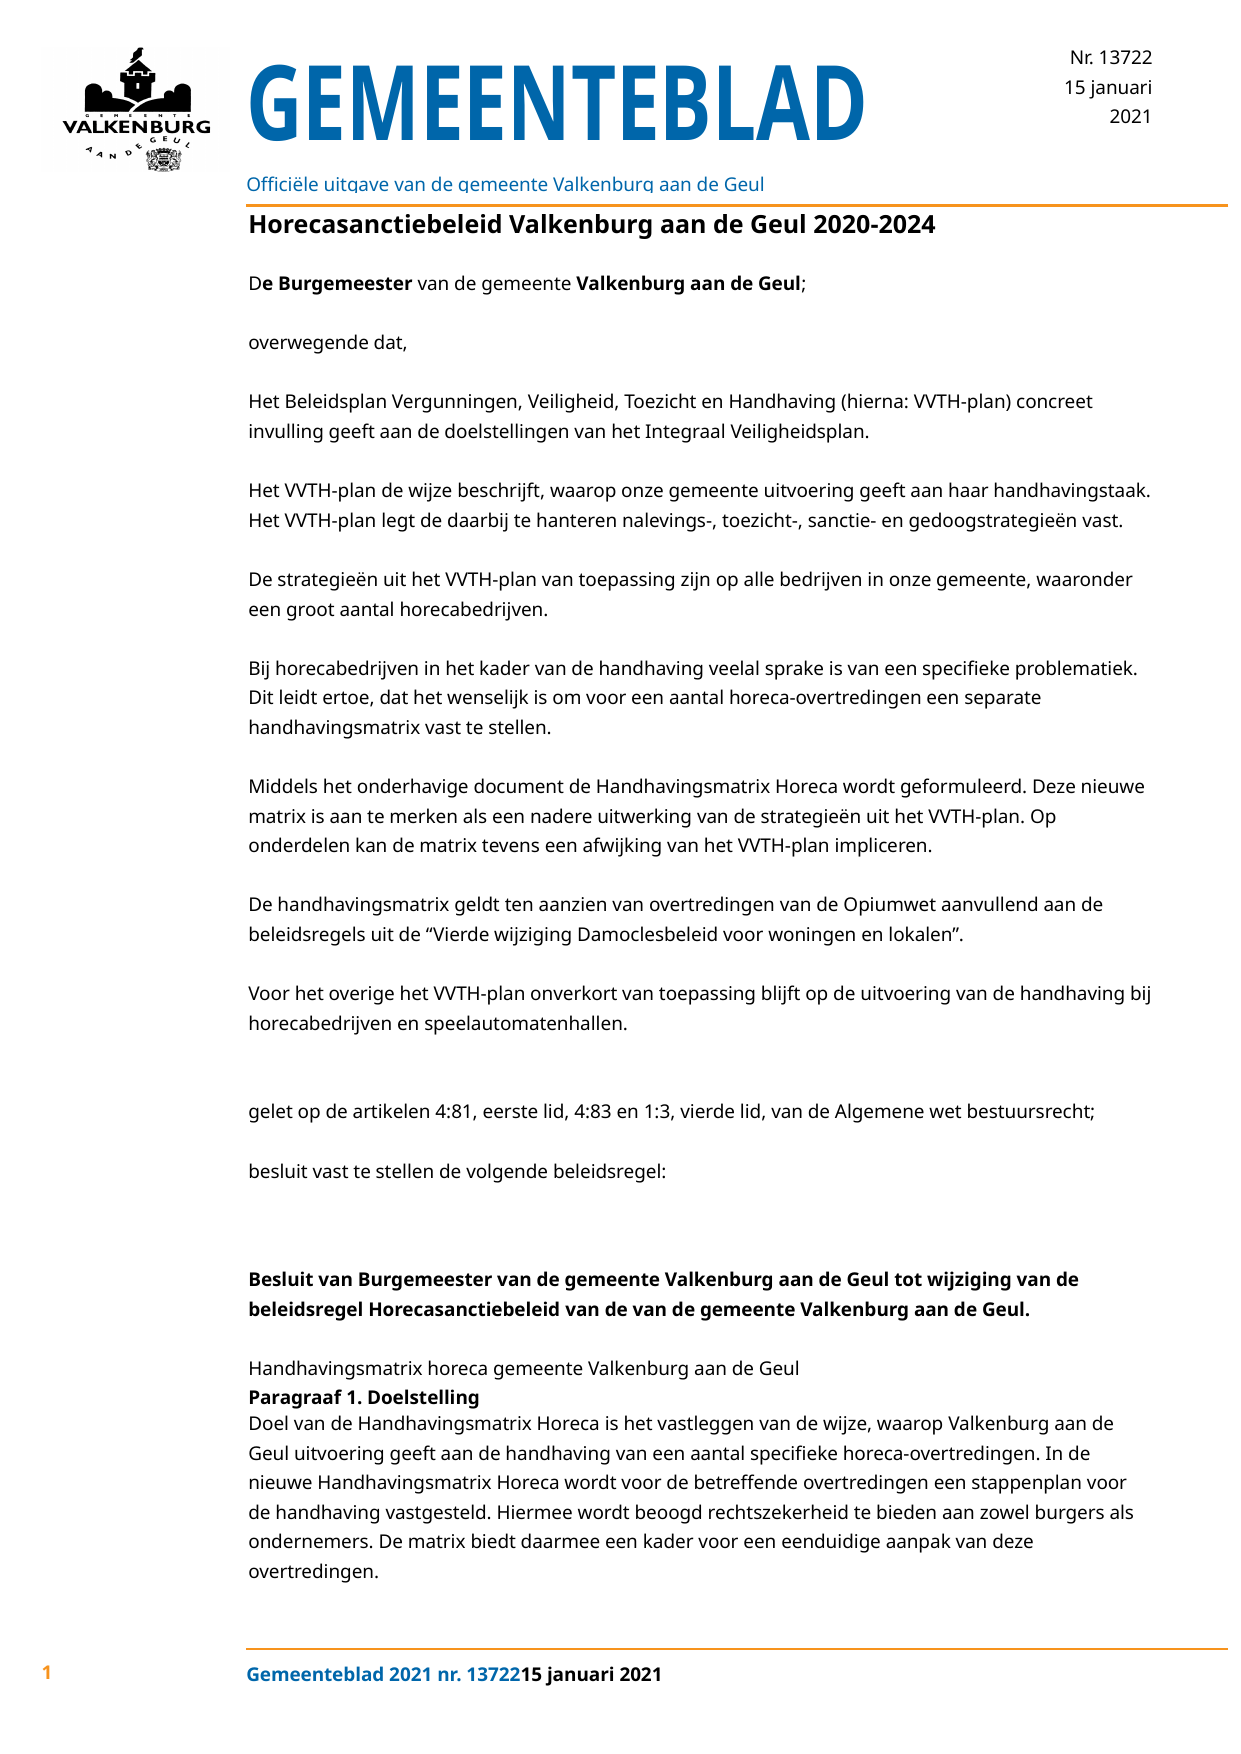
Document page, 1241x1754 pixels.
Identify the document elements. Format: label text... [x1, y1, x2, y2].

text Bij horecabedrijven in het kader van de handhaving veelal sprake is van een specifieke problematiek. Dit leidt ertoe, dat het wenselijk is om voor een aantal horeca-overtredingen een separate handhavingsmatrix vast te stellen. [248, 655, 1152, 740]
text Besluit van Burgemeester van de gemeente Valkenburg aan de Geul tot wijziging van de beleidsregel Horecasanctiebeleid van de van de gemeente Valkenburg aan de Geul. [248, 1266, 1152, 1322]
text gelet op de artikelen 4:81, eerste lid, 4:83 en 1:3, vierde lid, van de Algemene wet bestuursrecht; [248, 1099, 1152, 1124]
text Het Beleidsplan Vergunningen, Veiligheid, Toezicht en Handhaving (hierna: VVTH-plan) concreet invulling geeft aan de doelstellingen van het Integraal Veiligheidsplan. [248, 389, 1152, 444]
text besluit vast te stellen de volgende beleidsregel: [248, 1158, 1152, 1183]
text Het VVTH-plan de wijze beschrijft, waarop onze gemeente uitvoering geeft aan haar handhavingstaak. Het VVTH-plan legt de daarbij te hanteren nalevings-, toezicht-, sanctie- en gedoogstrategieën vast. [248, 477, 1152, 533]
text Handhavingsmatrix horeca gemeente Valkenburg aan de Geul [248, 1355, 1152, 1381]
text Voor het overige het VVTH-plan onverkort van toepassing blijft op de uitvoering van de handhaving bij horecabedrijven en speelautomatenhallen. [248, 980, 1152, 1036]
text De Burgemeester van de gemeente Valkenburg aan de Geul; [248, 270, 1152, 296]
text De strategieën uit het VVTH-plan van toepassing zijn op alle bedrijven in onze gemeente, waaronder een groot aantal horecabedrijven. [248, 566, 1152, 621]
text De handhavingsmatrix geldt ten aanzien van overtredingen van de Opiumwet aanvullend aan de beleidsregels uit de “Vierde wijziging Damoclesbeleid voor woningen en lokalen”. [248, 892, 1152, 947]
text Doel van de Handhavingsmatrix Horeca is het vastleggen van de wijze, waarop Valkenburg aan de Geul uitvoering geeft aan de handhaving van een aantal specifieke horeca-overtredingen. In de nieuwe Handhavingsmatrix Horeca wordt voor de betreffende overtredingen een stappenplan voor de handhaving vastgesteld. Hiermee wordt beoogd rechtszekerheid te bieden aan zowel burgers als ondernemers. De matrix biedt daarmee een kader voor een eenduidige aanpak van deze overtredingen. [248, 1410, 1152, 1584]
text Middels het onderhavige document de Handhavingsmatrix Horeca wordt geformuleerd. Deze nieuwe matrix is aan te merken als een nadere uitwerking van de strategieën uit het VVTH-plan. Op onderdelen kan de matrix tevens een afwijking van het VVTH-plan impliceren. [248, 773, 1152, 858]
text Horecasanctiebeleid Valkenburg aan de Geul 2020-2024 [248, 207, 1152, 241]
text overwegende dat, [248, 329, 1152, 355]
picture [41, 47, 231, 172]
text Paragraaf 1. Doelstelling [248, 1384, 1152, 1410]
